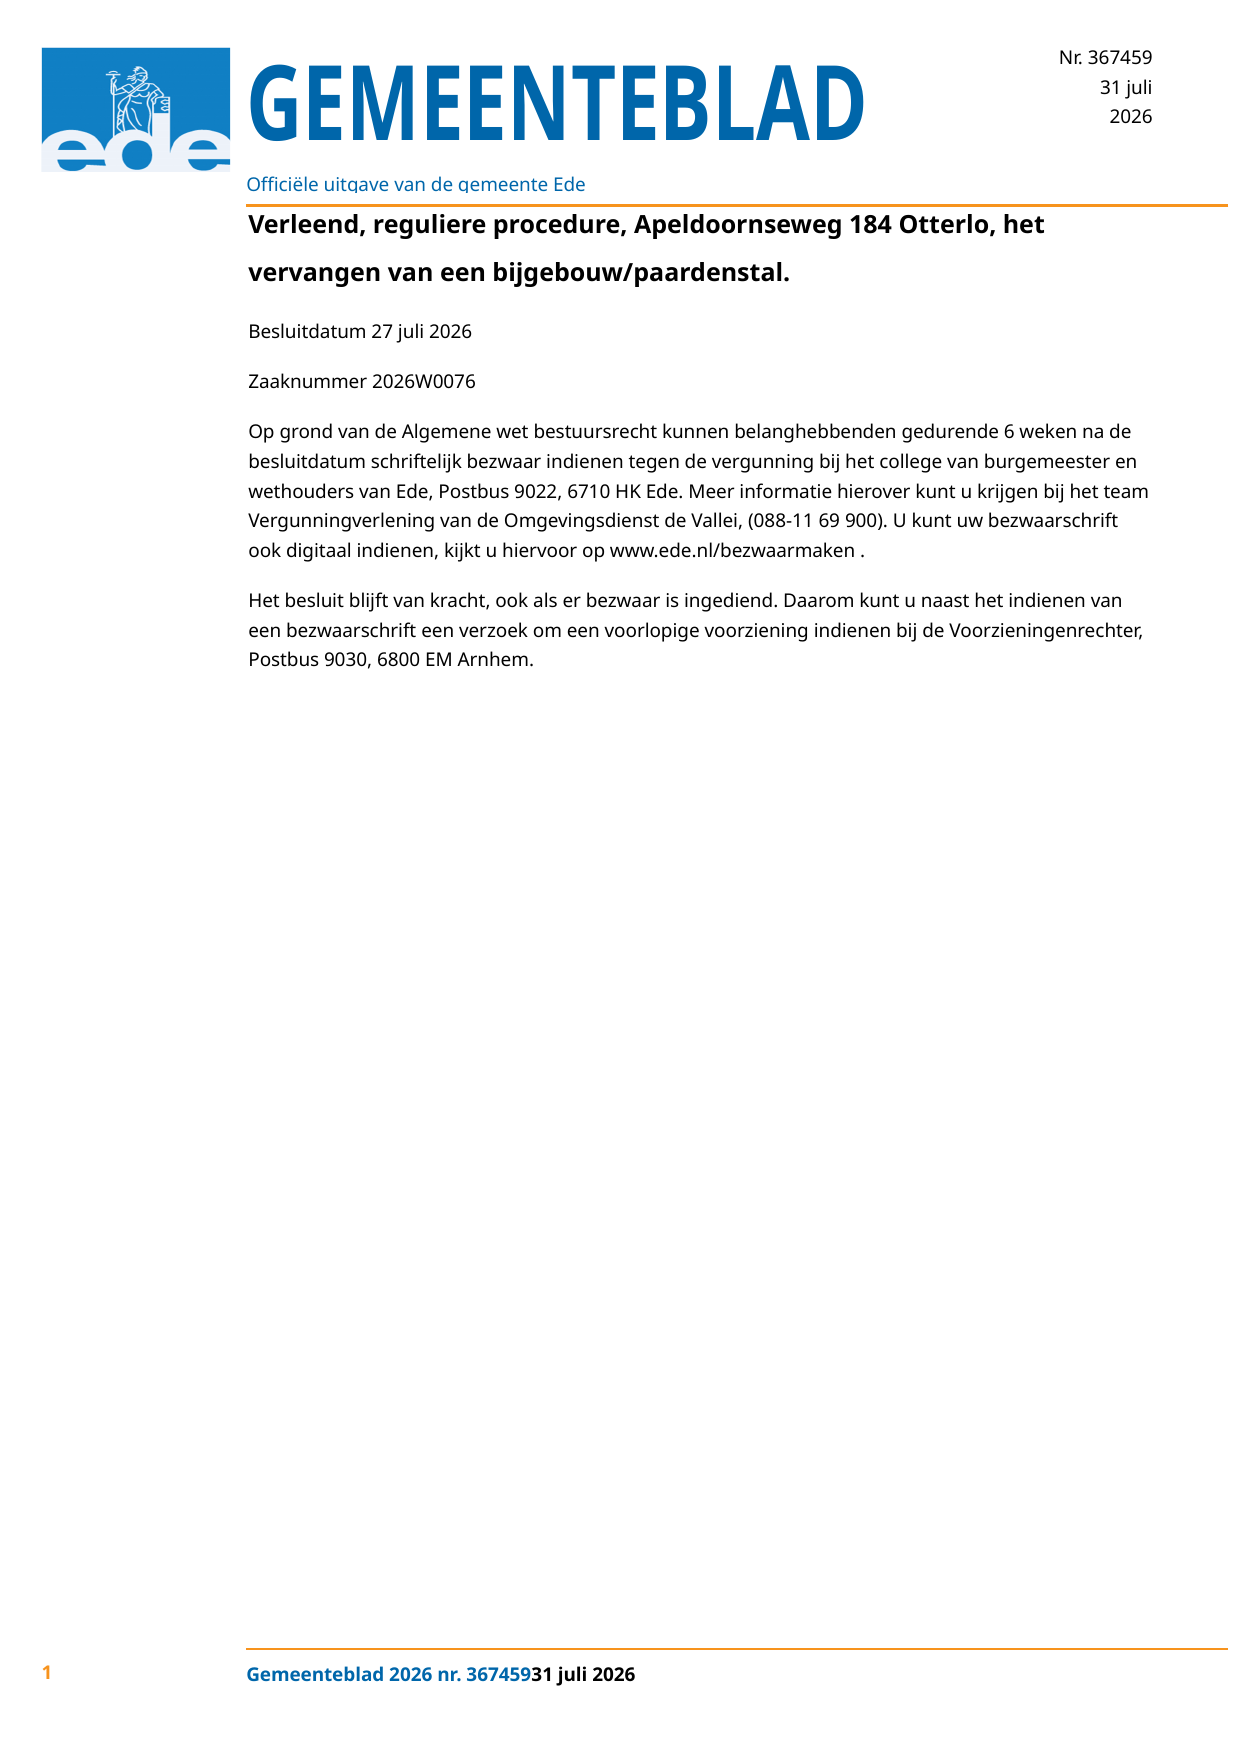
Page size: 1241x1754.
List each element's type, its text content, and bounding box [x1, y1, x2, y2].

text Op grond van de Algemene wet bestuursrecht kunnen belanghebbenden gedurende 6 weken na de besluitdatum schriftelijk bezwaar indienen tegen de vergunning bij het college van burgemeester en wethouders van Ede, Postbus 9022, 6710 HK Ede. Meer informatie hierover kunt u krijgen bij het team Vergunningverlening van de Omgevingsdienst de Vallei, (088-11 69 900). U kunt uw bezwaarschrift ook digitaal indienen, kijkt u hiervoor op www.ede.nl/bezwaarmaken . [248, 419, 1152, 563]
text Zaaknummer 2026W0076 [248, 368, 1152, 394]
text Verleend, reguliere procedure, Apeldoornseweg 184 Otterlo, het vervangen van een bijgebouw/paardenstal. [248, 207, 1152, 288]
picture [41, 47, 231, 172]
text Het besluit blijft van kracht, ook als er bezwaar is ingediend. Daarom kunt u naast het indienen van een bezwaarschrift een verzoek om een voorlopige voorziening indienen bij de Voorzieningenrechter, Postbus 9030, 6800 EM Arnhem. [248, 587, 1152, 672]
text Besluitdatum 27 juli 2026 [248, 318, 1152, 344]
